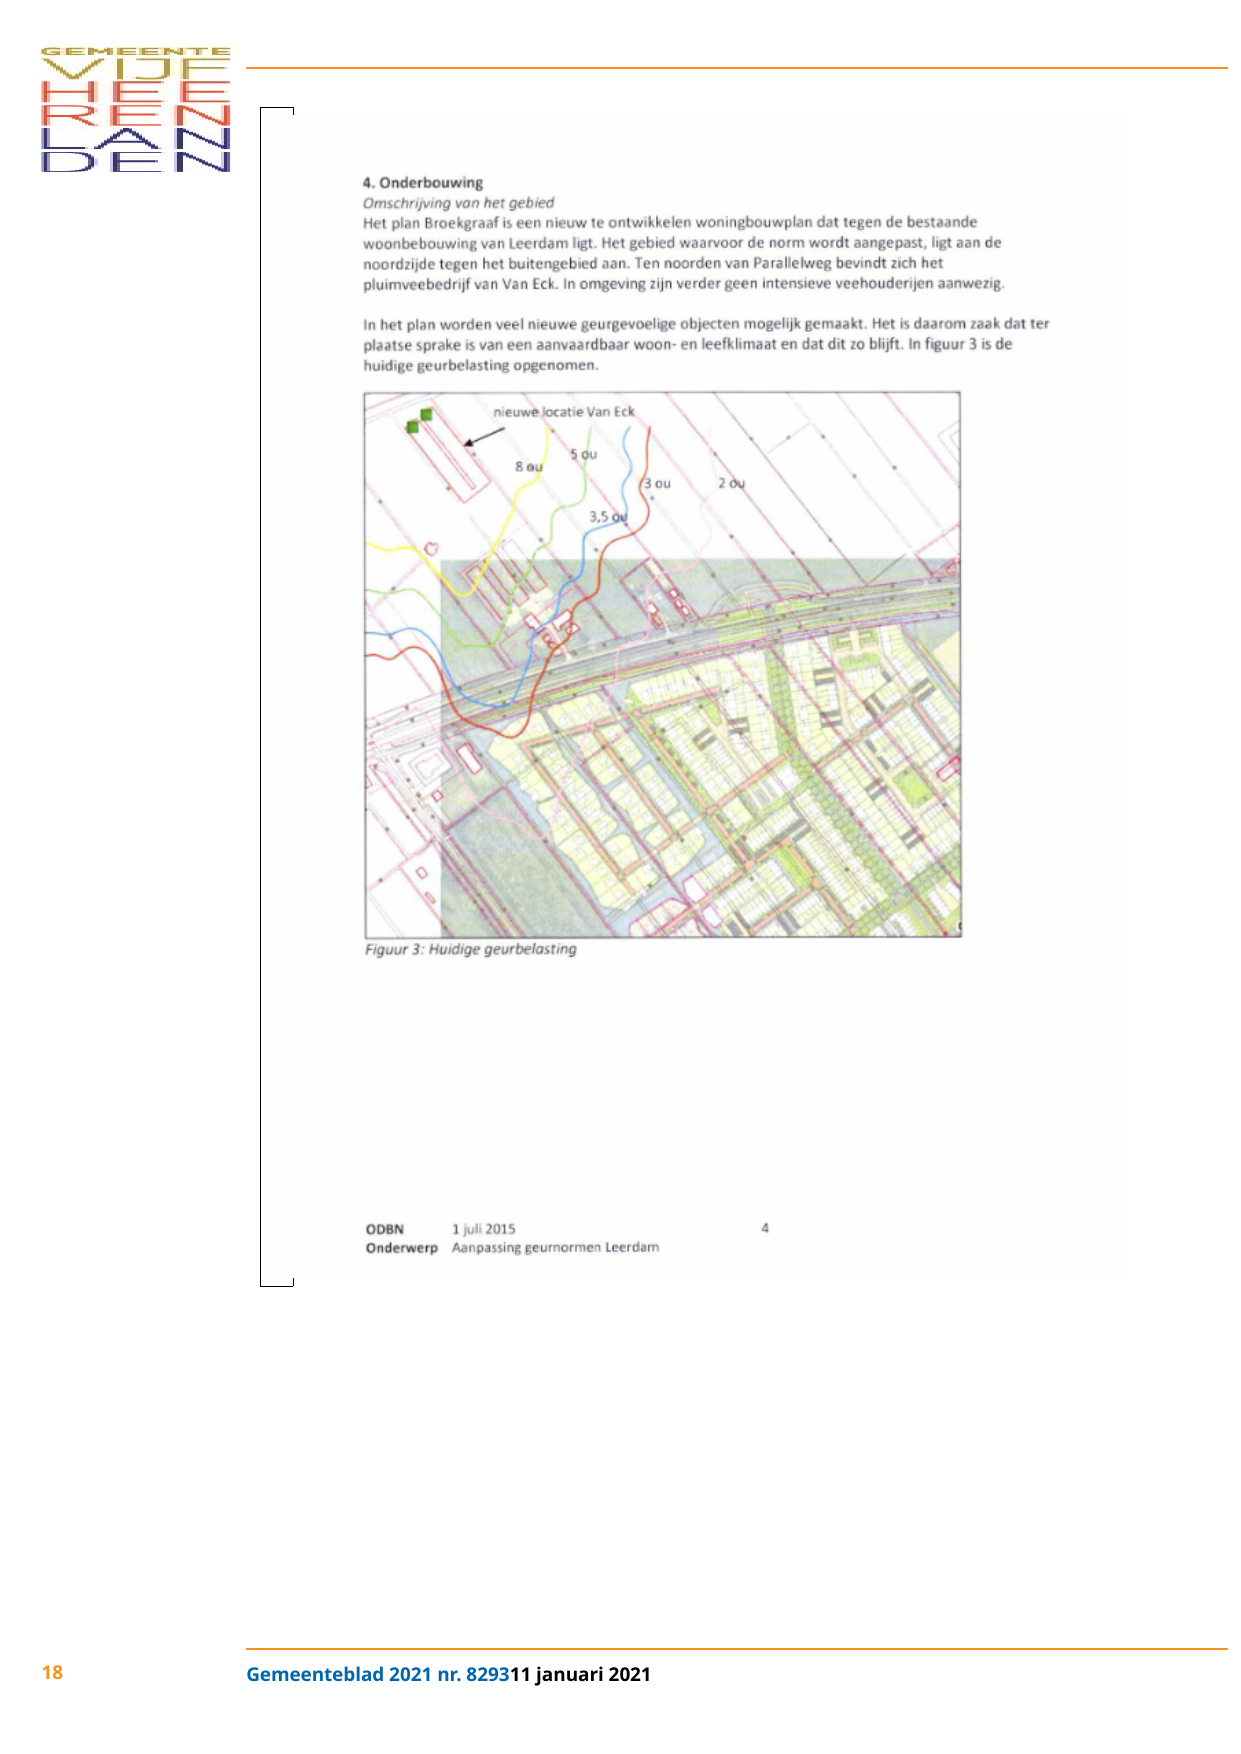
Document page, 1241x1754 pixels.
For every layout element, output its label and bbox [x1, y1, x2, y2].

picture [41, 47, 231, 172]
picture [268, 115, 1125, 1278]
